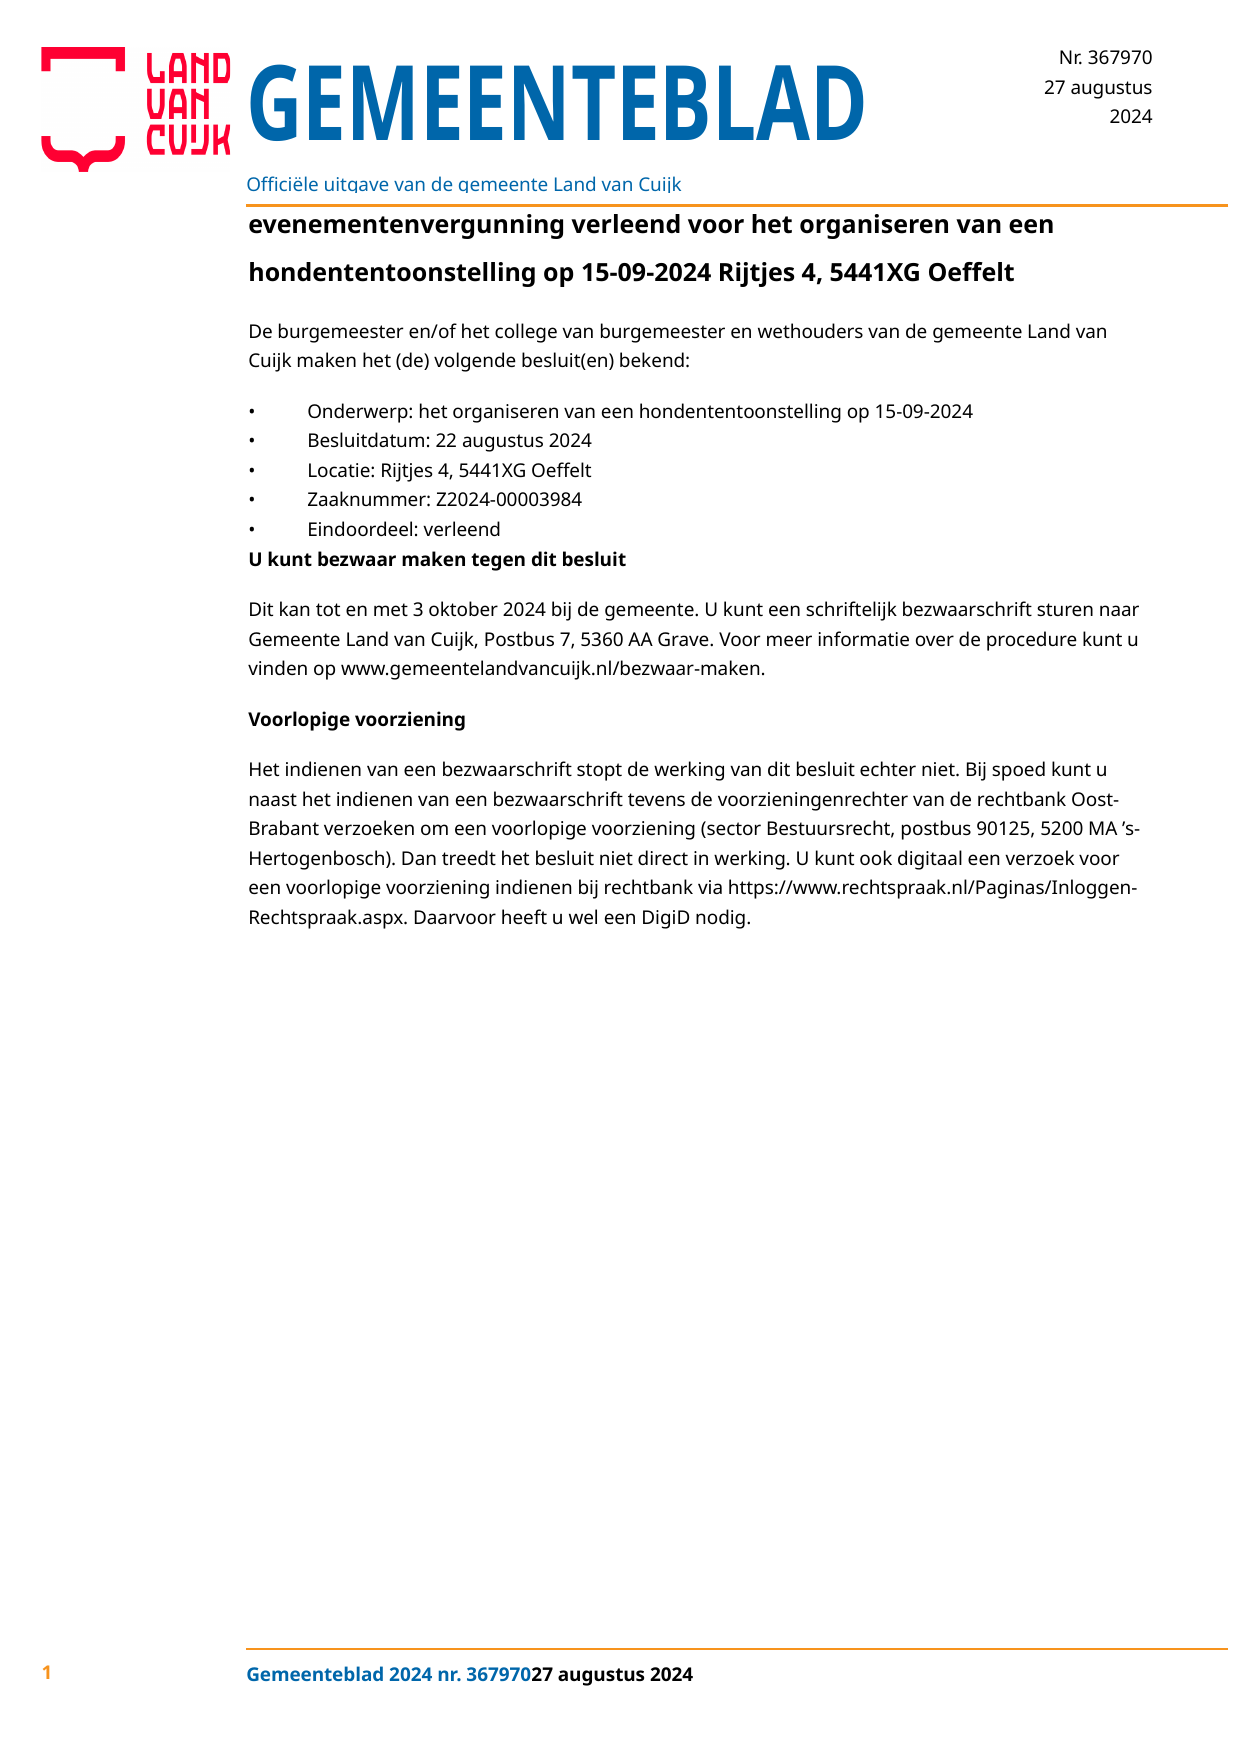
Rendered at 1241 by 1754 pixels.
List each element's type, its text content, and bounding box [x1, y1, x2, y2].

text Het indienen van een bezwaarschrift stopt de werking van dit besluit echter niet. Bij spoed kunt u naast het indienen van een bezwaarschrift tevens de voorzieningenrechter van de rechtbank Oost-Brabant verzoeken om een voorlopige voorziening (sector Bestuursrecht, postbus 90125, 5200 MA ’s-Hertogenbosch). Dan treedt het besluit niet direct in werking. U kunt ook digitaal een verzoek voor een voorlopige voorziening indienen bij rechtbank via https://www.rechtspraak.nl/Paginas/Inloggen-Rechtspraak.aspx. Daarvoor heeft u wel een DigiD nodig. [248, 756, 1152, 930]
picture [41, 47, 231, 172]
text Dit kan tot en met 3 oktober 2024 bij de gemeente. U kunt een schriftelijk bezwaarschrift sturen naar Gemeente Land van Cuijk, Postbus 7, 5360 AA Grave. Voor meer informatie over de procedure kunt u vinden op www.gemeentelandvancuijk.nl/bezwaar-maken. [248, 596, 1152, 681]
list Zaaknummer: Z2024-00003984 [248, 487, 1152, 512]
list Eindoordeel: verleend [248, 516, 1152, 542]
text De burgemeester en/of het college van burgemeester en wethouders van de gemeente Land van Cuijk maken het (de) volgende besluit(en) bekend: [248, 318, 1152, 373]
list Onderwerp: het organiseren van een hondententoonstelling op 15-09-2024 [248, 398, 1152, 424]
text evenementenvergunning verleend voor het organiseren van een hondententoonstelling op 15-09-2024 Rijtjes 4, 5441XG Oeffelt [248, 207, 1152, 288]
list Locatie: Rijtjes 4, 5441XG Oeffelt [248, 457, 1152, 483]
text U kunt bezwaar maken tegen dit besluit [248, 546, 1152, 572]
text Voorlopige voorziening [248, 706, 1152, 732]
list Besluitdatum: 22 augustus 2024 [248, 427, 1152, 453]
